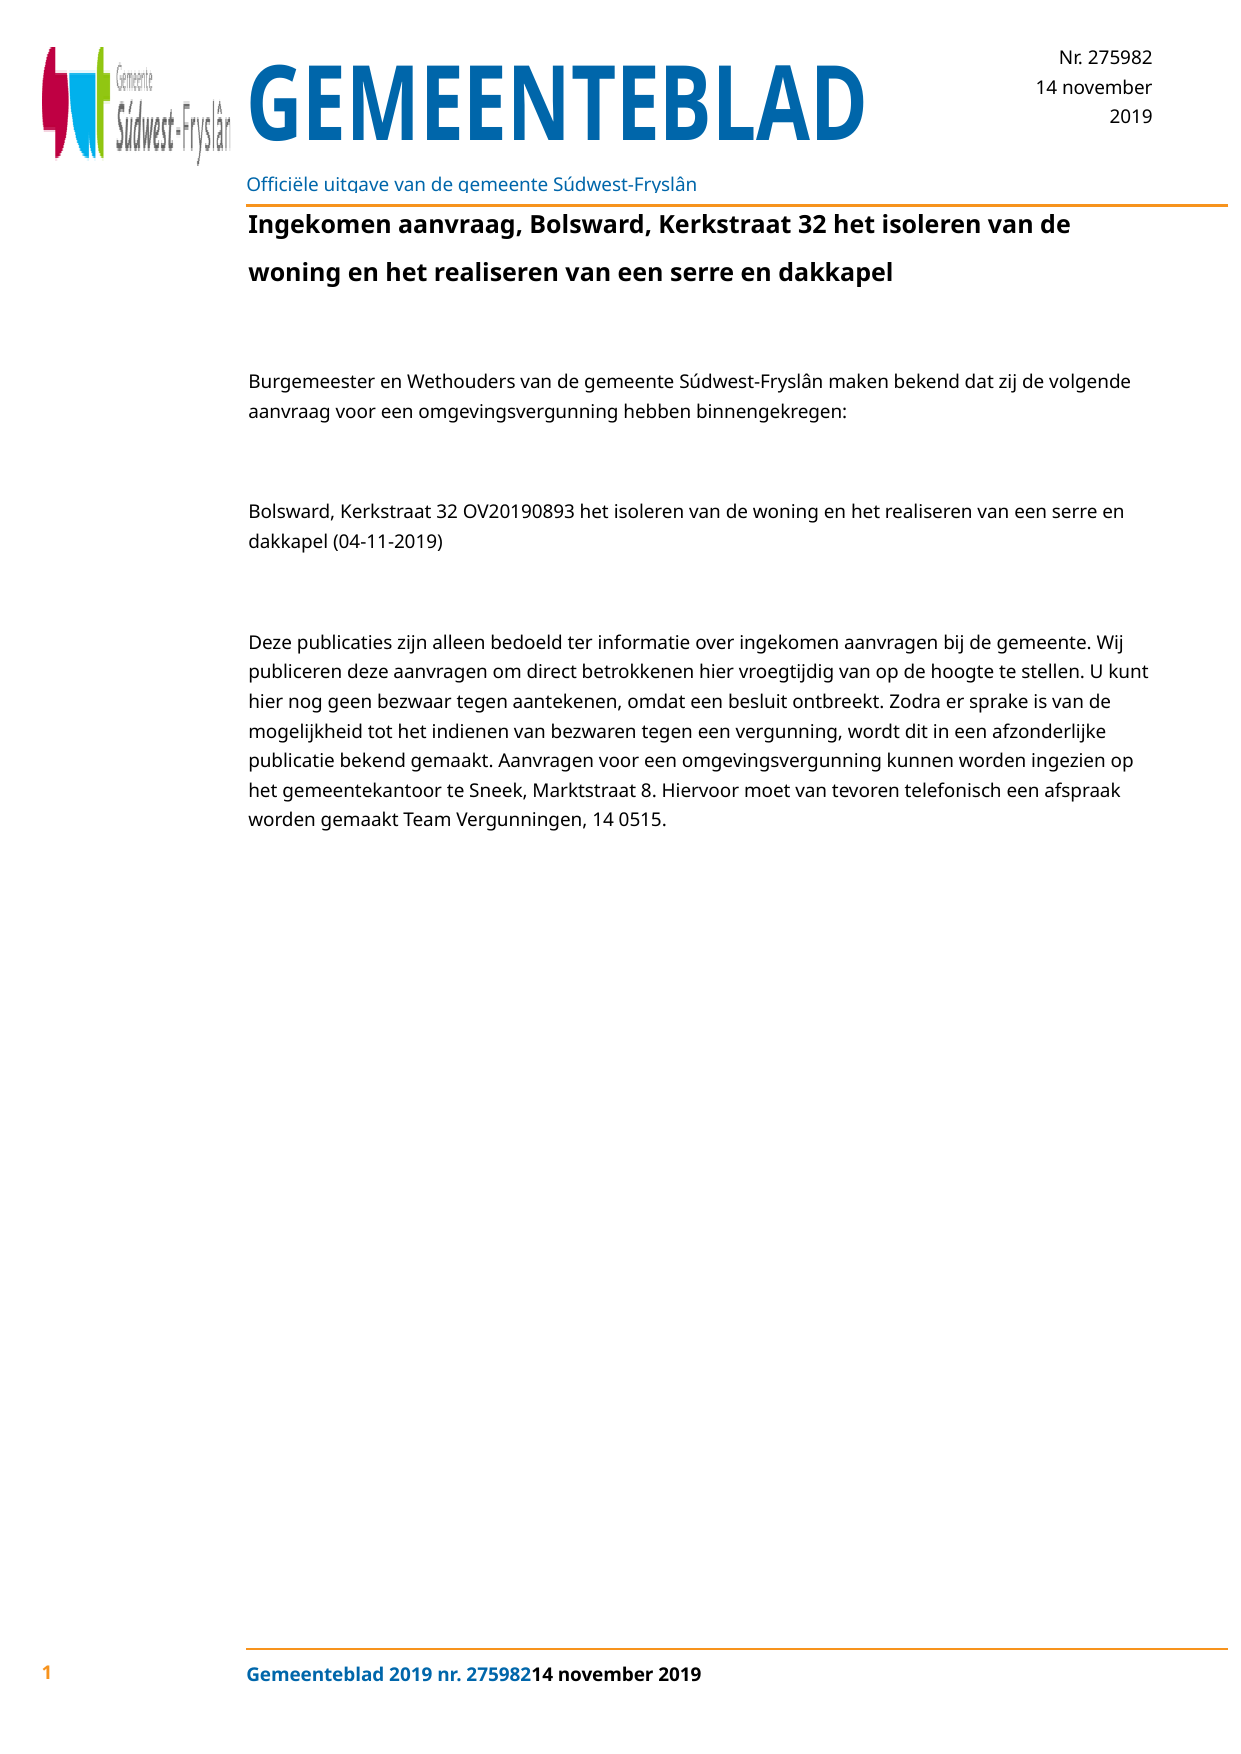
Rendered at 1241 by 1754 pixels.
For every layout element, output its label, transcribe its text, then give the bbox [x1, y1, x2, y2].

text Deze publicaties zijn alleen bedoeld ter informatie over ingekomen aanvragen bij de gemeente. Wij publiceren deze aanvragen om direct betrokkenen hier vroegtijdig van op de hoogte te stellen. U kunt hier nog geen bezwaar tegen aantekenen, omdat een besluit ontbreekt. Zodra er sprake is van de mogelijkheid tot het indienen van bezwaren tegen een vergunning, wordt dit in een afzonderlijke publicatie bekend gemaakt. Aanvragen voor een omgevingsvergunning kunnen worden ingezien op het gemeentekantoor te Sneek, Marktstraat 8. Hiervoor moet van tevoren telefonisch een afspraak worden gemaakt Team Vergunningen, 14 0515. [248, 629, 1152, 832]
picture [41, 47, 231, 172]
text Burgemeester en Wethouders van de gemeente Súdwest-Fryslân maken bekend dat zij de volgende aanvraag voor een omgevingsvergunning hebben binnengekregen: [248, 368, 1152, 424]
text Ingekomen aanvraag, Bolsward, Kerkstraat 32 het isoleren van de woning en het realiseren van een serre en dakkapel [248, 207, 1152, 288]
text Bolsward, Kerkstraat 32 OV20190893 het isoleren van de woning en het realiseren van een serre en dakkapel (04-11-2019) [248, 499, 1152, 554]
